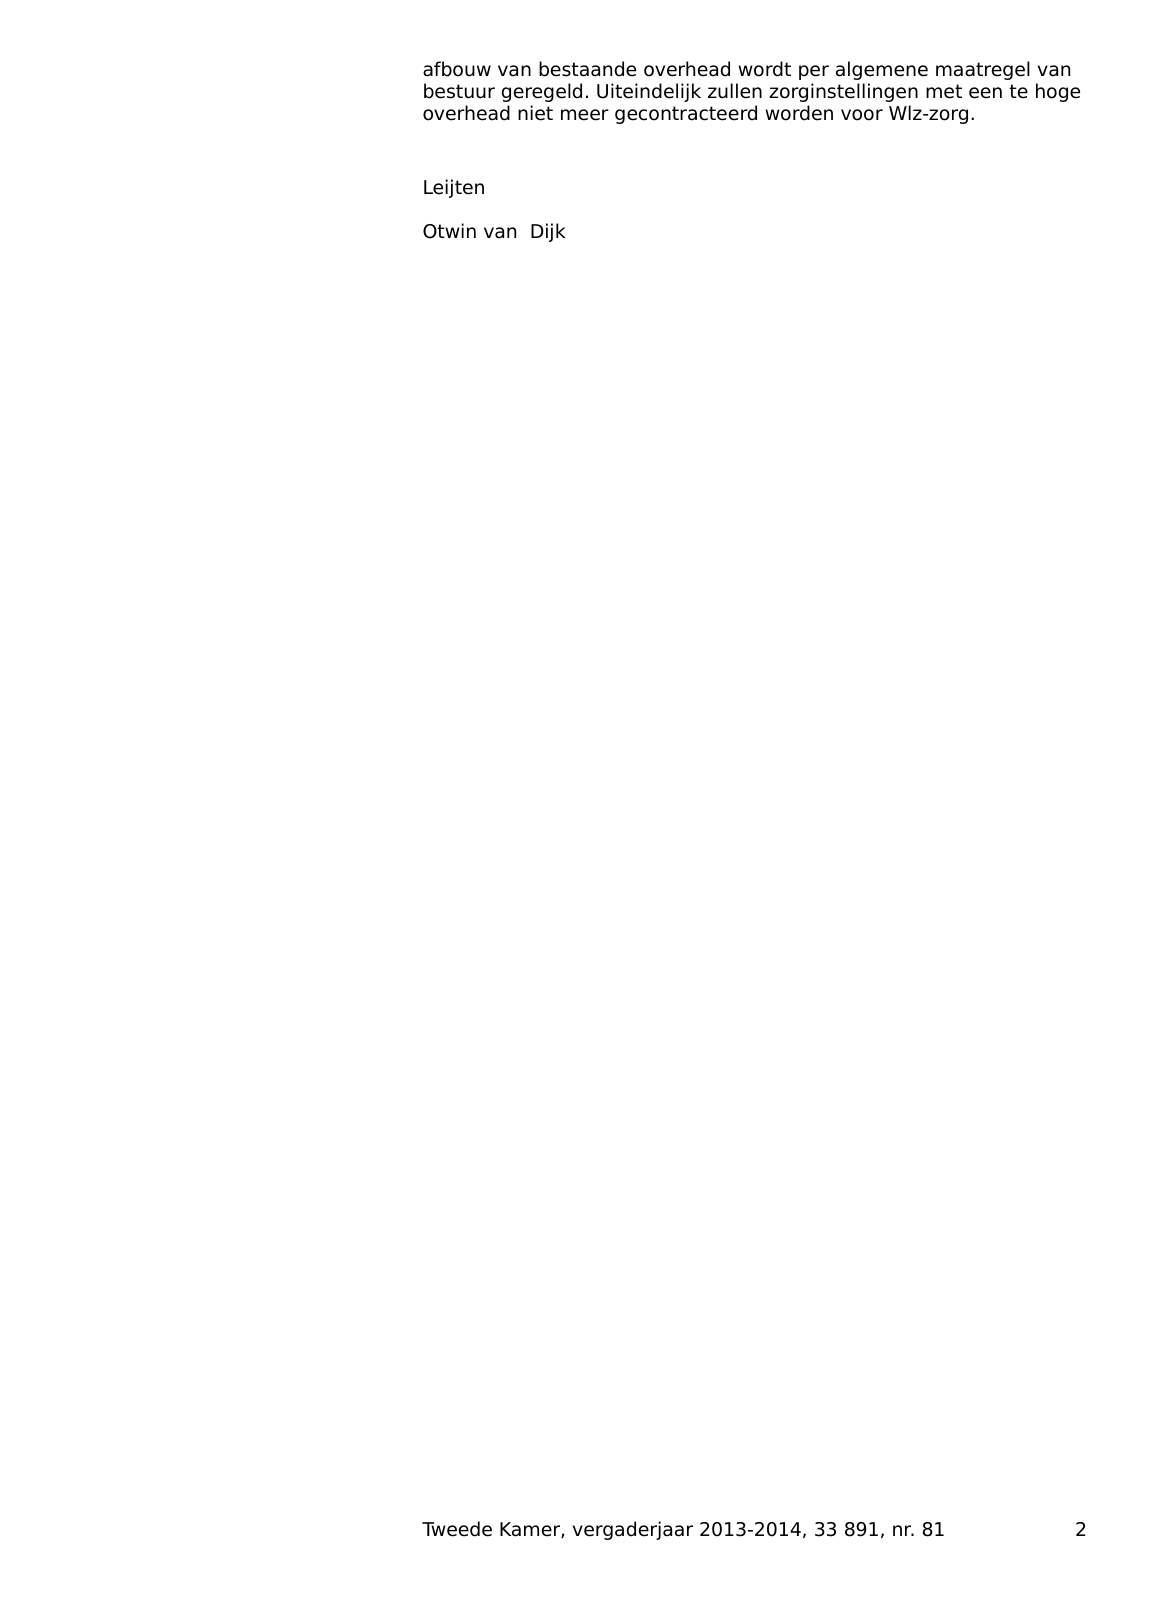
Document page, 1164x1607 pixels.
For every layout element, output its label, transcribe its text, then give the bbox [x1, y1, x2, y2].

text Leijten Otwin van Dijk [422, 155, 1087, 243]
text afbouw van bestaande overhead wordt per algemene maatregel van bestuur geregeld. Uiteindelijk zullen zorginstellingen met een te hoge overhead niet meer gecontracteerd worden voor Wlz-zorg. [422, 59, 1087, 125]
